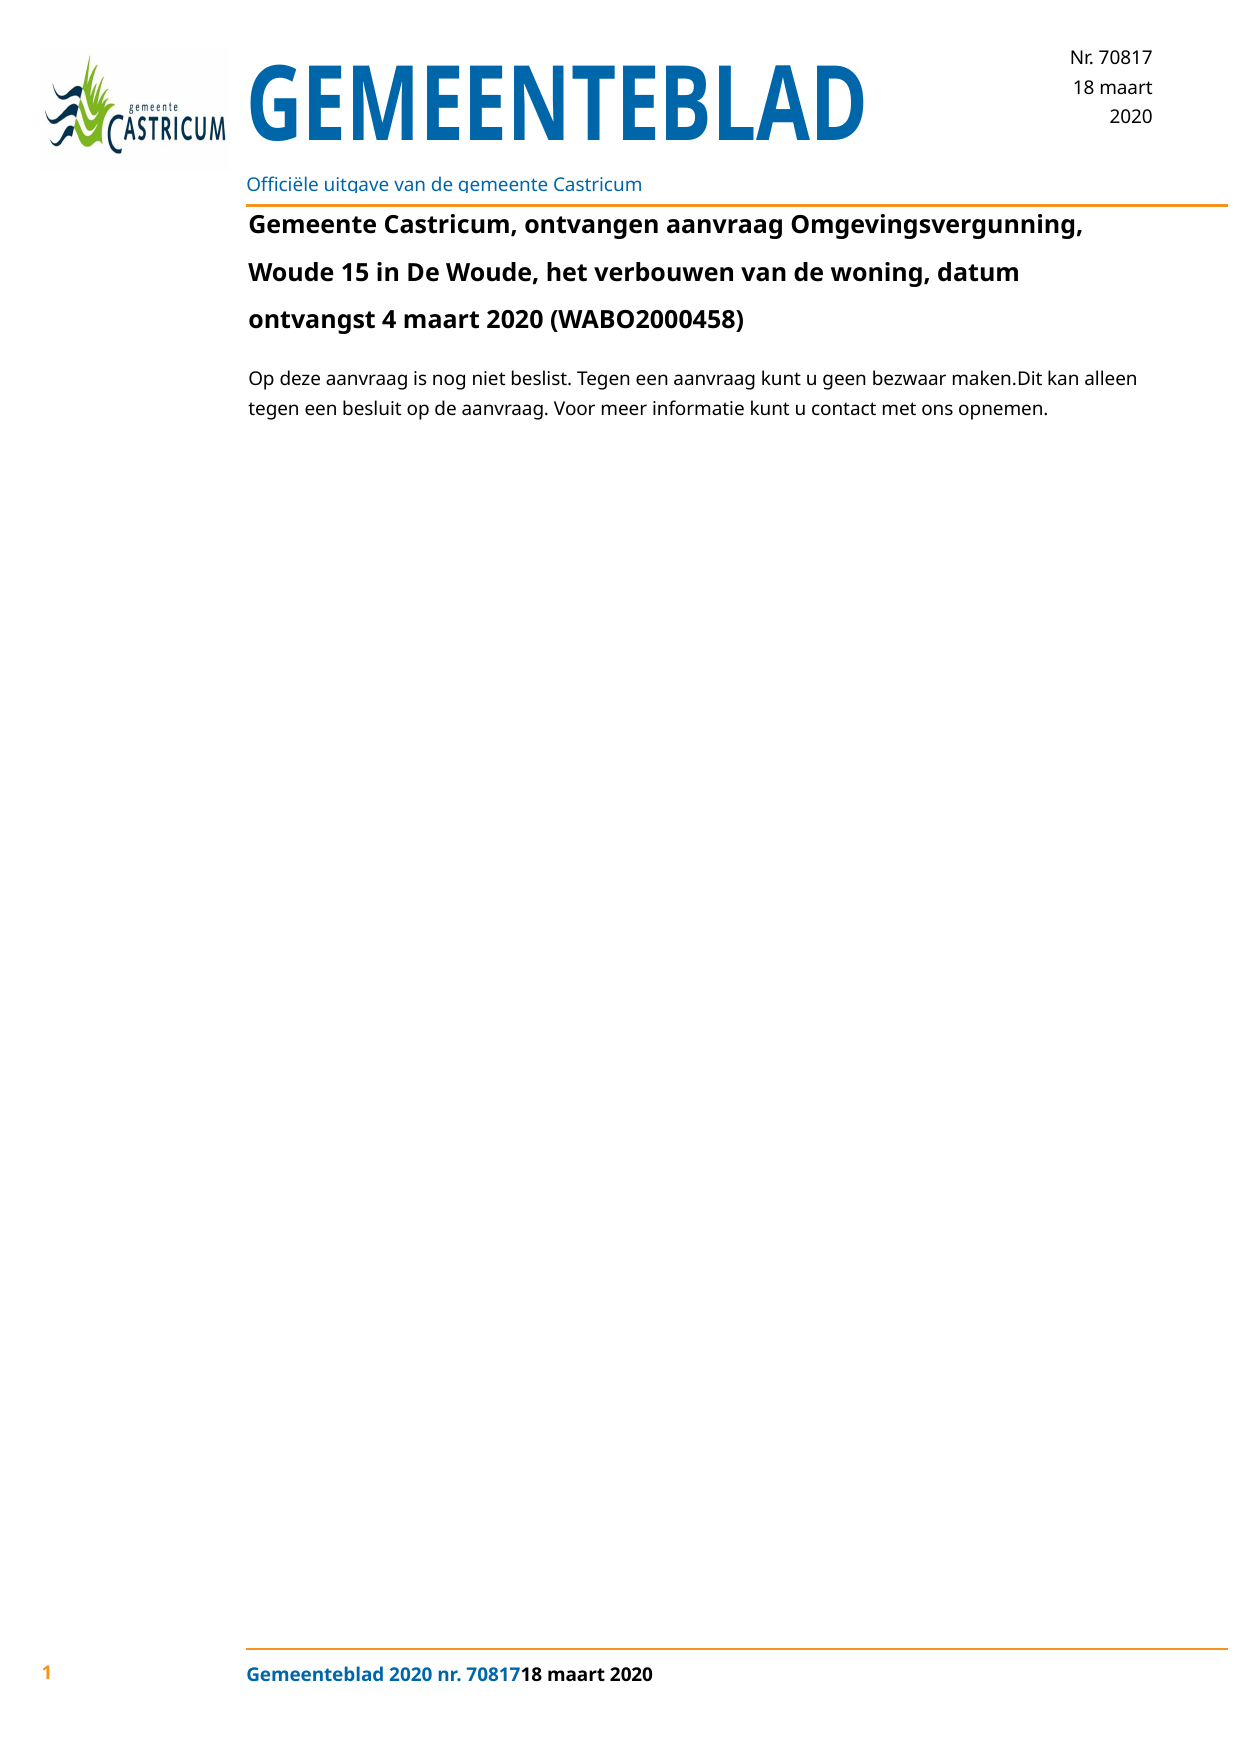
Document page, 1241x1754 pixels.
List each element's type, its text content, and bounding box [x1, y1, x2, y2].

text Gemeente Castricum, ontvangen aanvraag Omgevingsvergunning, Woude 15 in De Woude, het verbouwen van de woning, datum ontvangst 4 maart 2020 (WABO2000458) [248, 207, 1152, 336]
text Op deze aanvraag is nog niet beslist. Tegen een aanvraag kunt u geen bezwaar maken.Dit kan alleen tegen een besluit op de aanvraag. Voor meer informatie kunt u contact met ons opnemen. [248, 366, 1152, 421]
picture [41, 47, 231, 172]
